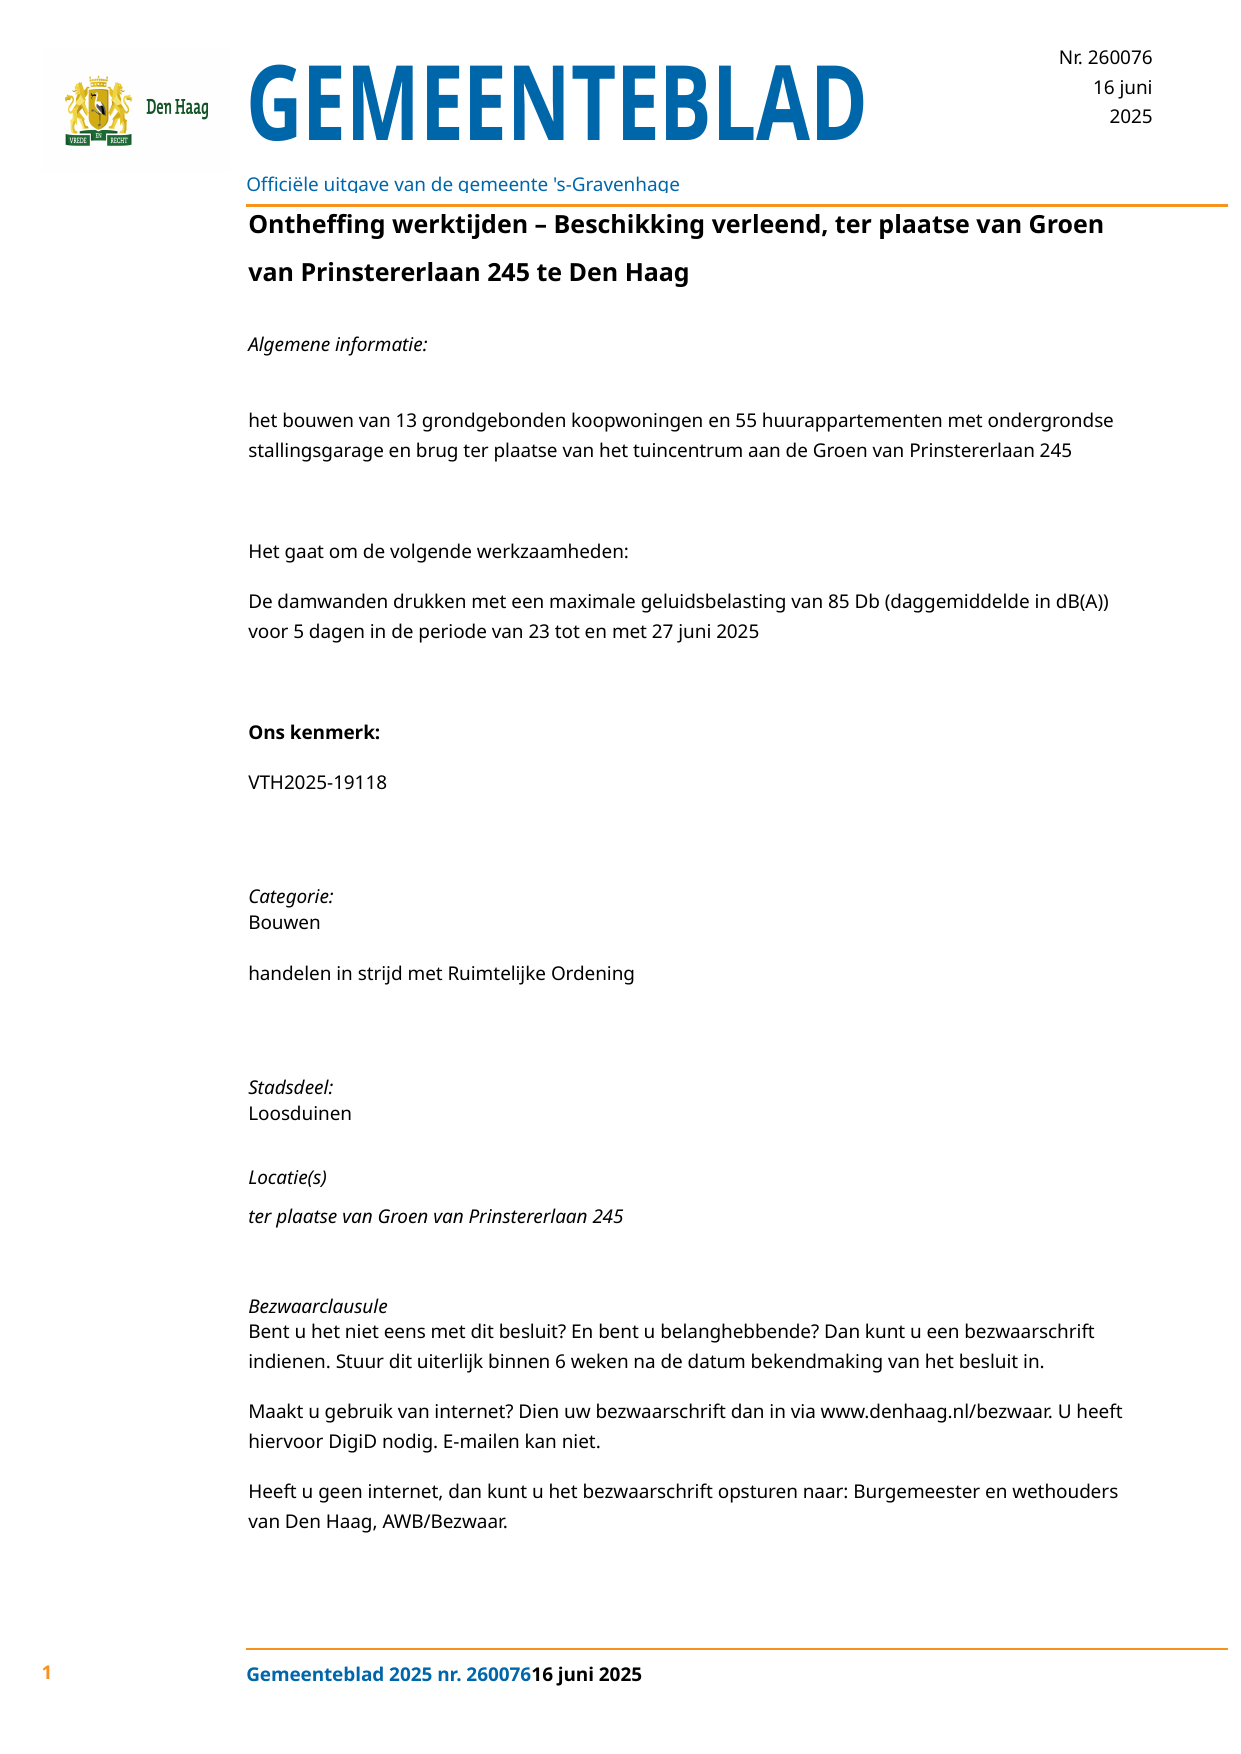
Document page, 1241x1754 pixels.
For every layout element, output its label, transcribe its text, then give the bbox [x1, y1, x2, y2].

text Bent u het niet eens met dit besluit? En bent u belanghebbende? Dan kunt u een bezwaarschrift indienen. Stuur dit uiterlijk binnen 6 weken na de datum bekendmaking van het besluit in. [248, 1318, 1152, 1374]
text Stadsdeel: [248, 1074, 1152, 1100]
text Ons kenmerk: [248, 719, 1152, 744]
text Heeft u geen internet, dan kunt u het bezwaarschrift opsturen naar: Burgemeester en wethouders van Den Haag, AWB/Bezwaar. [248, 1478, 1152, 1534]
text Het gaat om de volgende werkzaamheden: [248, 538, 1152, 564]
text Loosduinen [248, 1100, 1152, 1126]
text Ontheffing werktijden – Beschikking verleend, ter plaatse van Groen van Prinstererlaan 245 te Den Haag [248, 207, 1152, 288]
text ter plaatse van Groen van Prinstererlaan 245 [248, 1203, 1152, 1229]
text Bezwaarclausule [248, 1293, 1152, 1318]
text Bouwen [248, 909, 1152, 935]
text De damwanden drukken met een maximale geluidsbelasting van 85 Db (daggemiddelde in dB(A)) voor 5 dagen in de periode van 23 tot en met 27 juni 2025 [248, 588, 1152, 644]
text Maakt u gebruik van internet? Dien uw bezwaarschrift dan in via www.denhaag.nl/bezwaar. U heeft hiervoor DigiD nodig. E-mailen kan niet. [248, 1398, 1152, 1454]
picture [41, 47, 231, 172]
text Locatie(s) [248, 1164, 1152, 1189]
text VTH2025-19118 [248, 769, 1152, 795]
text handelen in strijd met Ruimtelijke Ordening [248, 960, 1152, 986]
text Algemene informatie: [248, 331, 1152, 357]
text het bouwen van 13 grondgebonden koopwoningen en 55 huurappartementen met ondergrondse stallingsgarage en brug ter plaatse van het tuincentrum aan de Groen van Prinstererlaan 245 [248, 408, 1152, 463]
text Categorie: [248, 884, 1152, 909]
